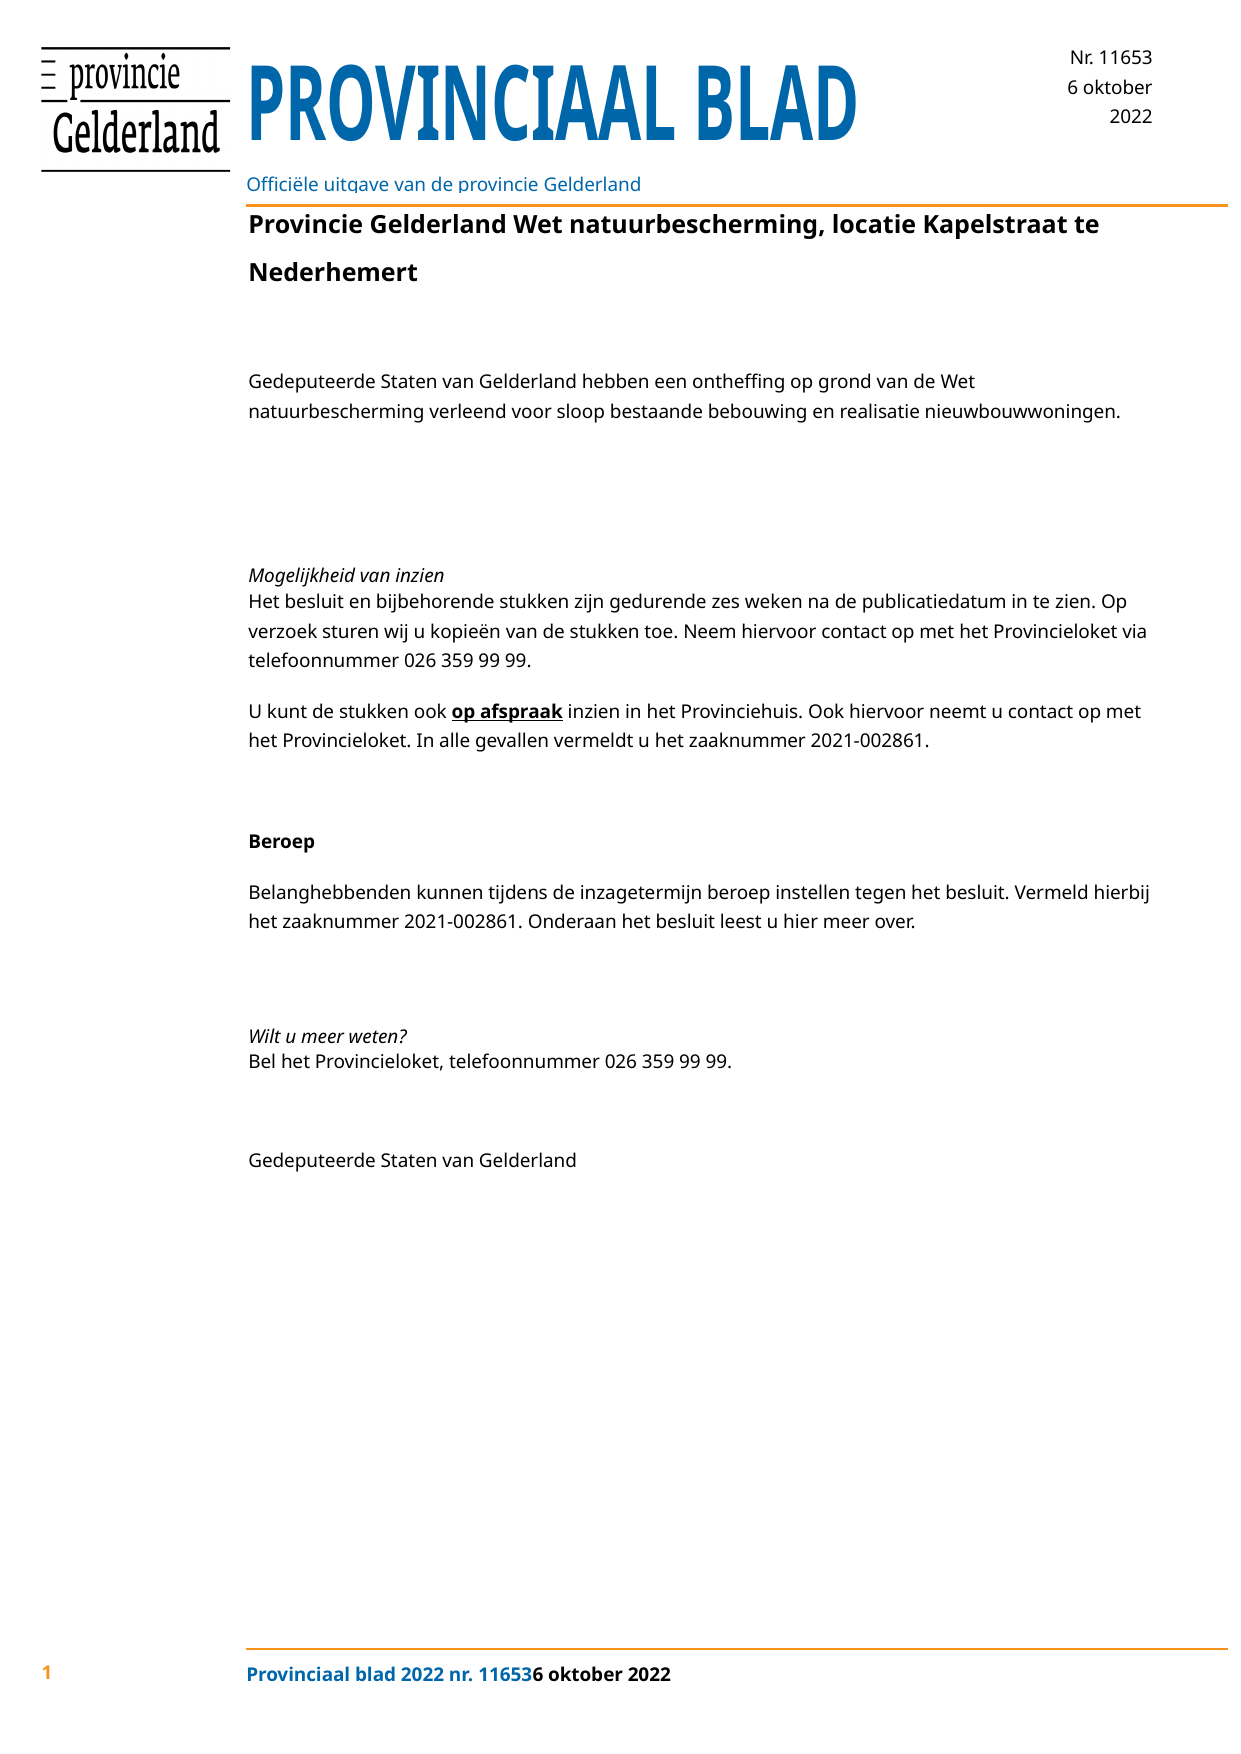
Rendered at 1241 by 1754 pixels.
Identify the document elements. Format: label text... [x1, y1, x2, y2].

text Wilt u meer weten? [248, 1023, 1152, 1048]
text Het besluit en bijbehorende stukken zijn gedurende zes weken na de publicatiedatum in te zien. Op verzoek sturen wij u kopieën van de stukken toe. Neem hiervoor contact op met het Provincieloket via telefoonnummer 026 359 99 99. [248, 588, 1152, 673]
text Gedeputeerde Staten van Gelderland hebben een ontheffing op grond van de Wet natuurbescherming verleend voor sloop bestaande bebouwing en realisatie nieuwbouwwoningen. [248, 368, 1152, 424]
text Gedeputeerde Staten van Gelderland [248, 1147, 1152, 1172]
text Provincie Gelderland Wet natuurbescherming, locatie Kapelstraat te Nederhemert [248, 207, 1152, 288]
text Bel het Provincieloket, telefoonnummer 026 359 99 99. [248, 1048, 1152, 1074]
text Mogelijkheid van inzien [248, 563, 1152, 588]
text Belanghebbenden kunnen tijdens de inzagetermijn beroep instellen tegen het besluit. Vermeld hierbij het zaaknummer 2021-002861. Onderaan het besluit leest u hier meer over. [248, 879, 1152, 934]
picture [41, 47, 231, 172]
text Beroep [248, 828, 1152, 854]
text U kunt de stukken ook op afspraak inzien in het Provinciehuis. Ook hiervoor neemt u contact op met het Provincieloket. In alle gevallen vermeldt u het zaaknummer 2021-002861. [248, 698, 1152, 753]
